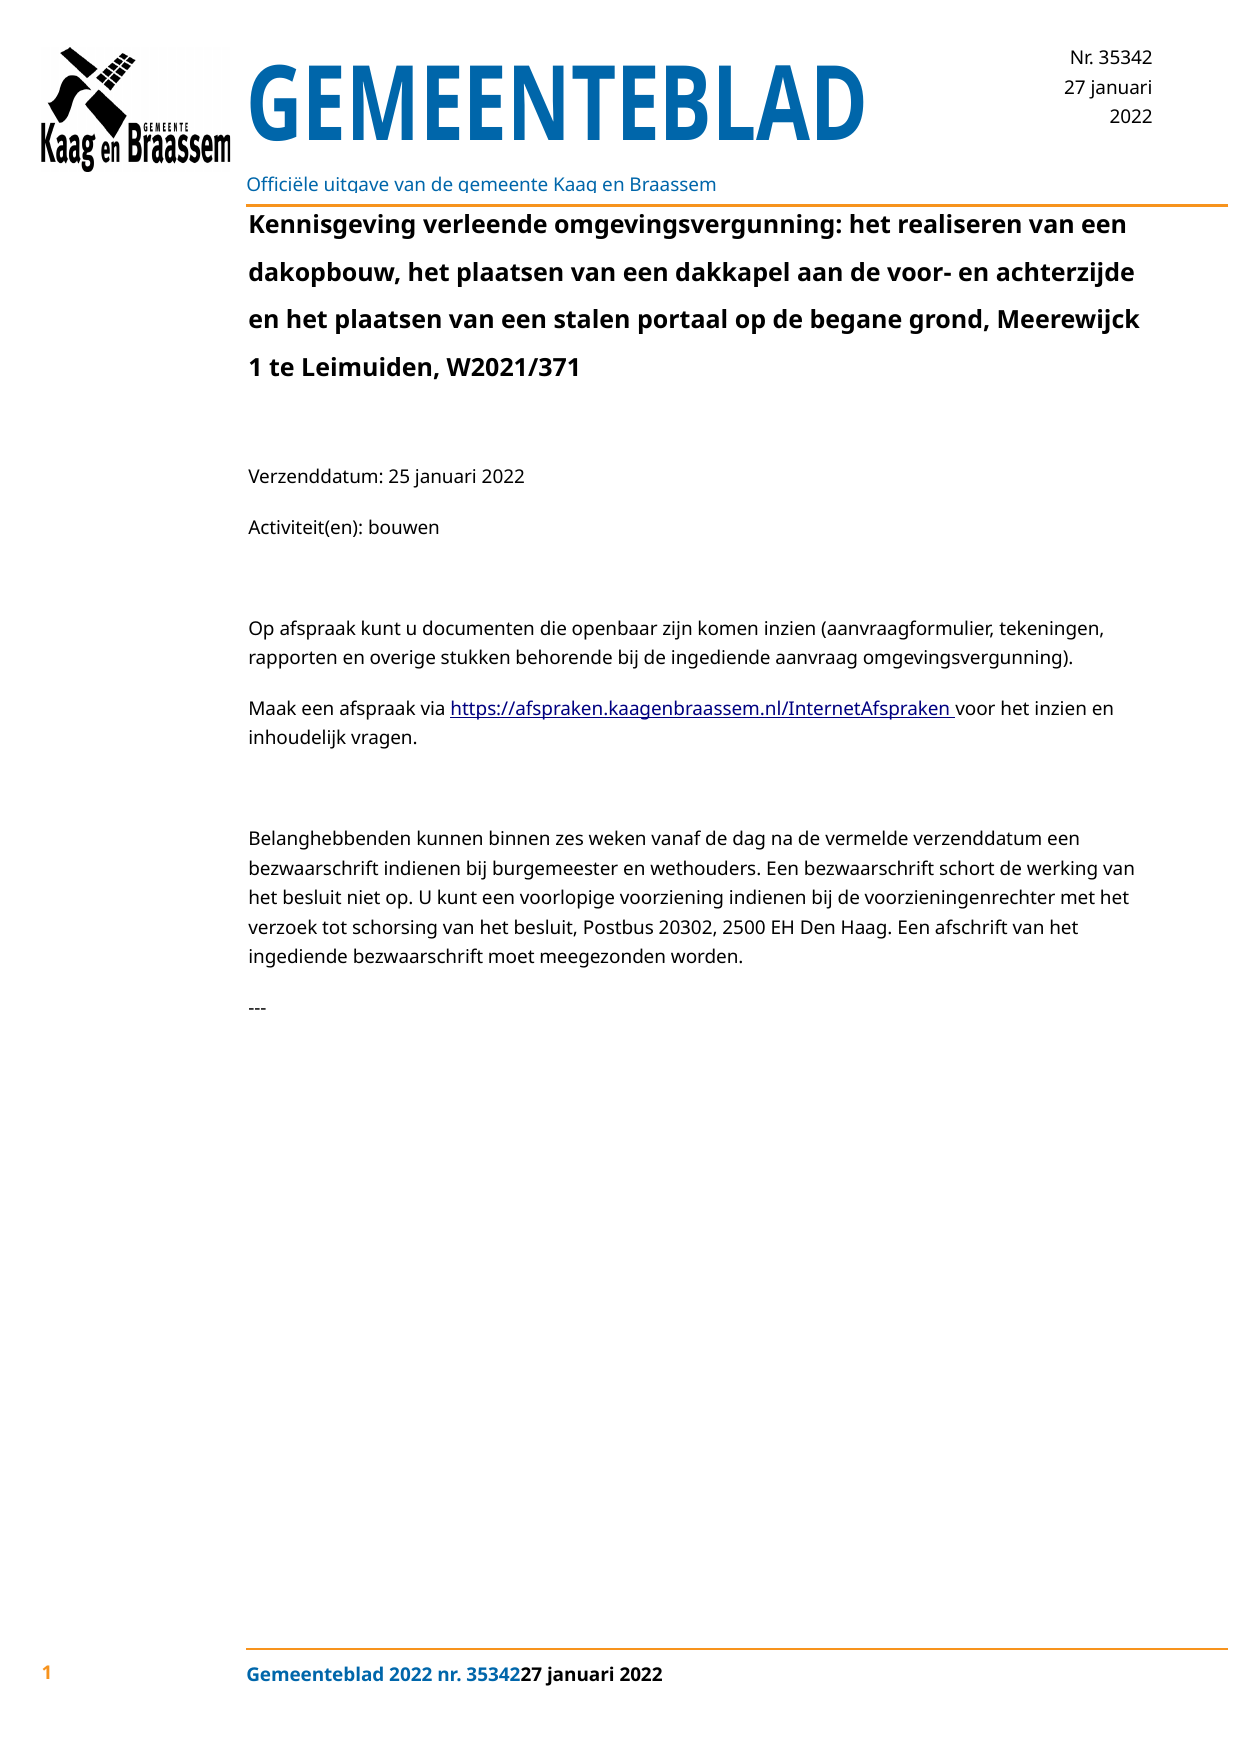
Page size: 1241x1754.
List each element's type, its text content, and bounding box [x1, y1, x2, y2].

text --- [248, 994, 1152, 1020]
picture [41, 47, 231, 172]
text Belanghebbenden kunnen binnen zes weken vanaf de dag na de vermelde verzenddatum een bezwaarschrift indienen bij burgemeester en wethouders. Een bezwaarschrift schort de werking van het besluit niet op. U kunt een voorlopige voorziening indienen bij de voorzieningenrechter met het verzoek tot schorsing van het besluit, Postbus 20302, 2500 EH Den Haag. Een afschrift van het ingediende bezwaarschrift moet meegezonden worden. [248, 825, 1152, 969]
text Kennisgeving verleende omgevingsvergunning: het realiseren van een dakopbouw, het plaatsen van een dakkapel aan de voor- en achterzijde en het plaatsen van een stalen portaal op de begane grond, Meerewijck 1 te Leimuiden, W2021/371 [248, 207, 1152, 384]
text Verzenddatum: 25 januari 2022 [248, 463, 1152, 489]
text Op afspraak kunt u documenten die openbaar zijn komen inzien (aanvraagformulier, tekeningen, rapporten en overige stukken behorende bij de ingediende aanvraag omgevingsvergunning). [248, 615, 1152, 670]
text Maak een afspraak via https://afspraken.kaagenbraassem.nl/InternetAfspraken voor het inzien en inhoudelijk vragen. [248, 695, 1152, 750]
text Activiteit(en): bouwen [248, 514, 1152, 540]
